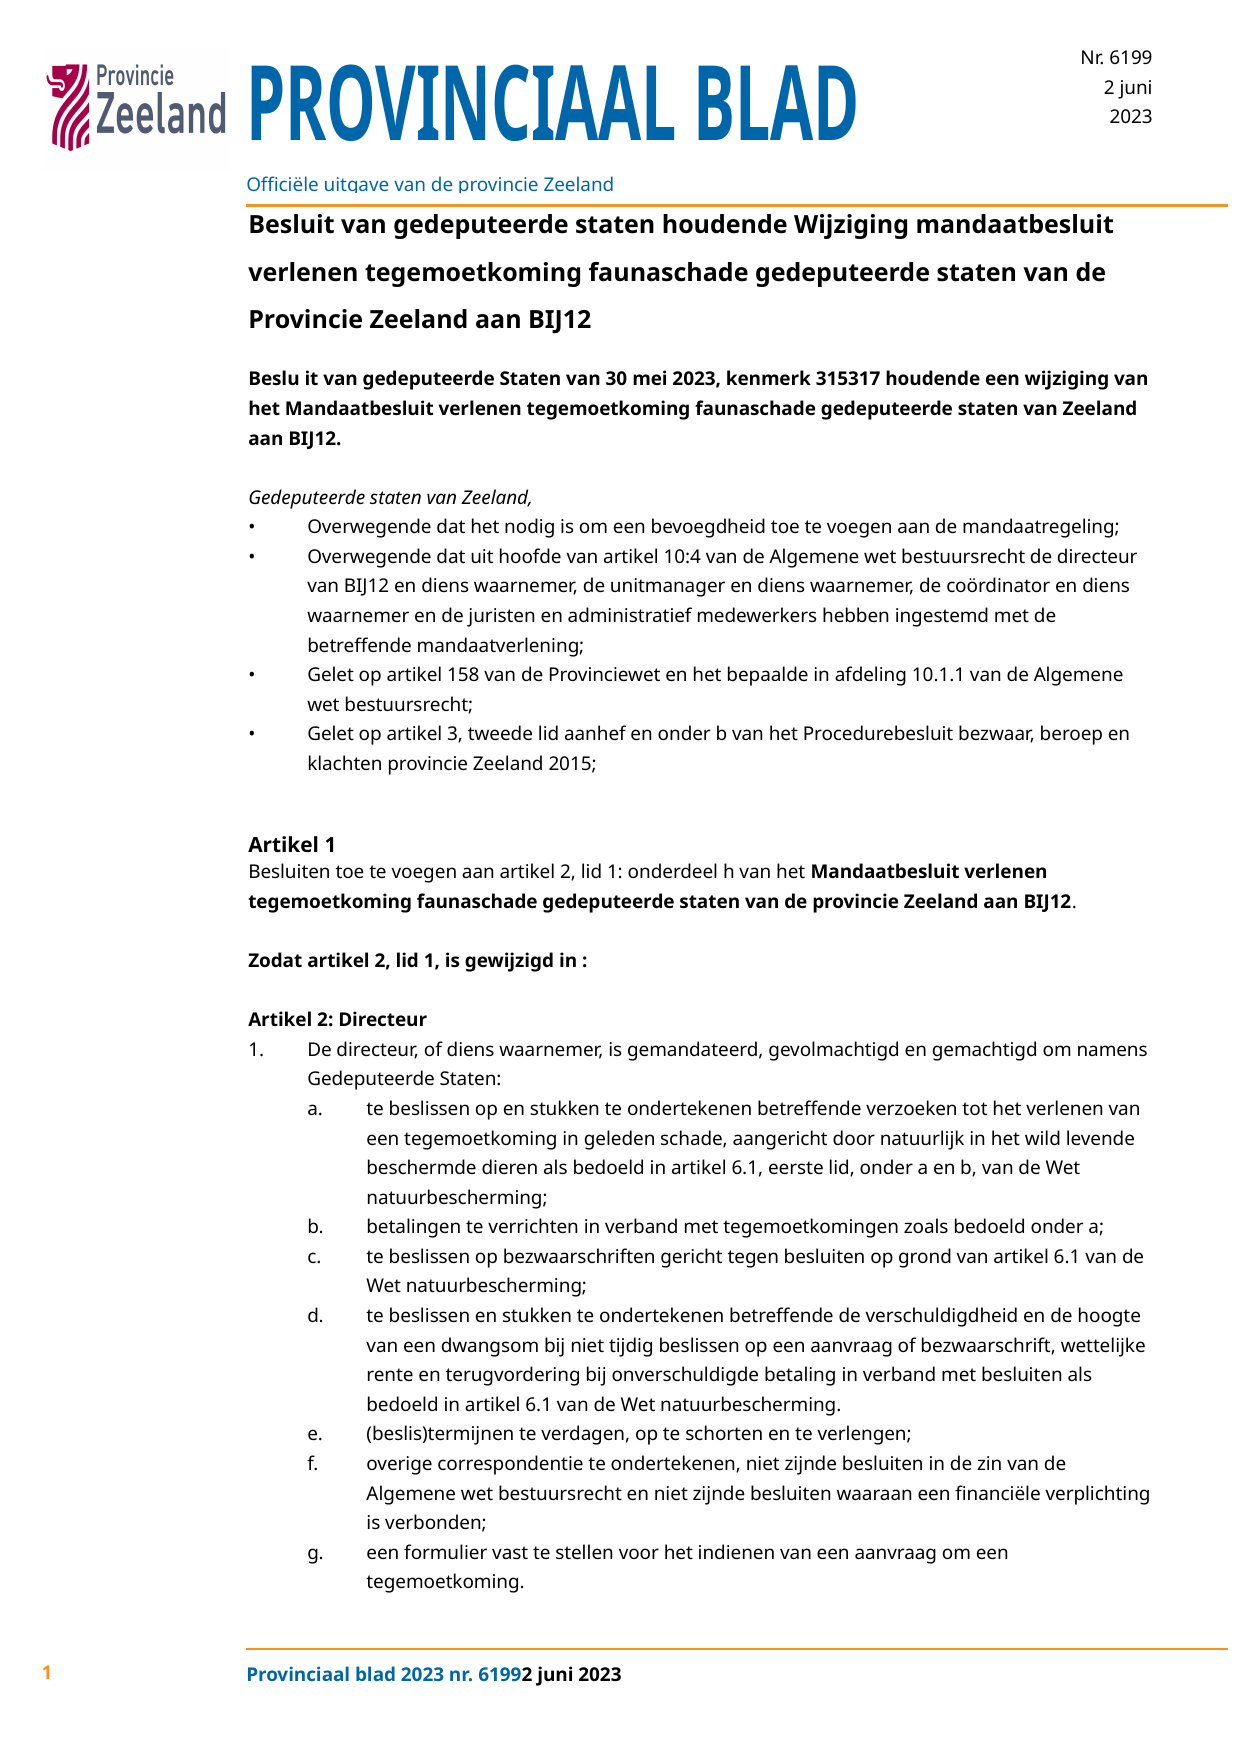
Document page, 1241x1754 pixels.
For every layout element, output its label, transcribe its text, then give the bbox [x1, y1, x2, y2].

text Gedeputeerde staten van Zeeland, [248, 484, 1152, 509]
list te beslissen op bezwaarschriften gericht tegen besluiten op grond van artikel 6.1 van de Wet natuurbescherming; [307, 1243, 1152, 1298]
picture [41, 47, 231, 172]
text Artikel 2: Directeur [248, 1006, 1152, 1032]
text Beslu it van gedeputeerde Staten van 30 mei 2023, kenmerk 315317 houdende een wijziging van het Mandaatbesluit verlenen tegemoetkoming faunaschade gedeputeerde staten van Zeeland aan BIJ12. [248, 366, 1152, 450]
list Gelet op artikel 3, tweede lid aanhef en onder b van het Procedurebesluit bezwaar, beroep en klachten provincie Zeeland 2015; [248, 721, 1152, 776]
text Artikel 1 [248, 830, 1152, 858]
list betalingen te verrichten in verband met tegemoetkomingen zoals bedoeld onder a; [307, 1213, 1152, 1239]
text Zodat artikel 2, lid 1, is gewijzigd in : [248, 947, 1152, 973]
list (beslis)termijnen te verdagen, op te schorten en te verlengen; [307, 1421, 1152, 1446]
list overige correspondentie te ondertekenen, niet zijnde besluiten in de zin van de Algemene wet bestuursrecht en niet zijnde besluiten waaraan een financiële verplichting is verbonden; [307, 1450, 1152, 1535]
list Overwegende dat het nodig is om een bevoegdheid toe te voegen aan de mandaatregeling; [248, 513, 1152, 539]
text Besluiten toe te voegen aan artikel 2, lid 1: onderdeel h van het Mandaatbesluit verlenen tegemoetkoming faunaschade gedeputeerde staten van de provincie Zeeland aan BIJ12. [248, 858, 1152, 914]
list Gelet op artikel 158 van de Provinciewet en het bepaalde in afdeling 10.1.1 van de Algemene wet bestuursrecht; [248, 661, 1152, 717]
list te beslissen op en stukken te ondertekenen betreffende verzoeken tot het verlenen van een tegemoetkoming in geleden schade, aangericht door natuurlijk in het wild levende beschermde dieren als bedoeld in artikel 6.1, eerste lid, onder a en b, van de Wet natuurbescherming; [307, 1095, 1152, 1210]
text Besluit van gedeputeerde staten houdende Wijziging mandaatbesluit verlenen tegemoetkoming faunaschade gedeputeerde staten van de Provincie Zeeland aan BIJ12 [248, 207, 1152, 336]
list een formulier vast te stellen voor het indienen van een aanvraag om een tegemoetkoming. [307, 1539, 1152, 1594]
list De directeur, of diens waarnemer, is gemandateerd, gevolmachtigd en gemachtigd om namens Gedeputeerde Staten: [248, 1036, 1152, 1091]
list te beslissen en stukken te ondertekenen betreffende de verschuldigdheid en de hoogte van een dwangsom bij niet tijdig beslissen op een aanvraag of bezwaarschrift, wettelijke rente en terugvordering bij onverschuldigde betaling in verband met besluiten als bedoeld in artikel 6.1 van de Wet natuurbescherming. [307, 1302, 1152, 1417]
list Overwegende dat uit hoofde van artikel 10:4 van de Algemene wet bestuursrecht de directeur van BIJ12 en diens waarnemer, de unitmanager en diens waarnemer, de coördinator en diens waarnemer en de juristen en administratief medewerkers hebben ingestemd met de betreffende mandaatverlening; [248, 543, 1152, 657]
